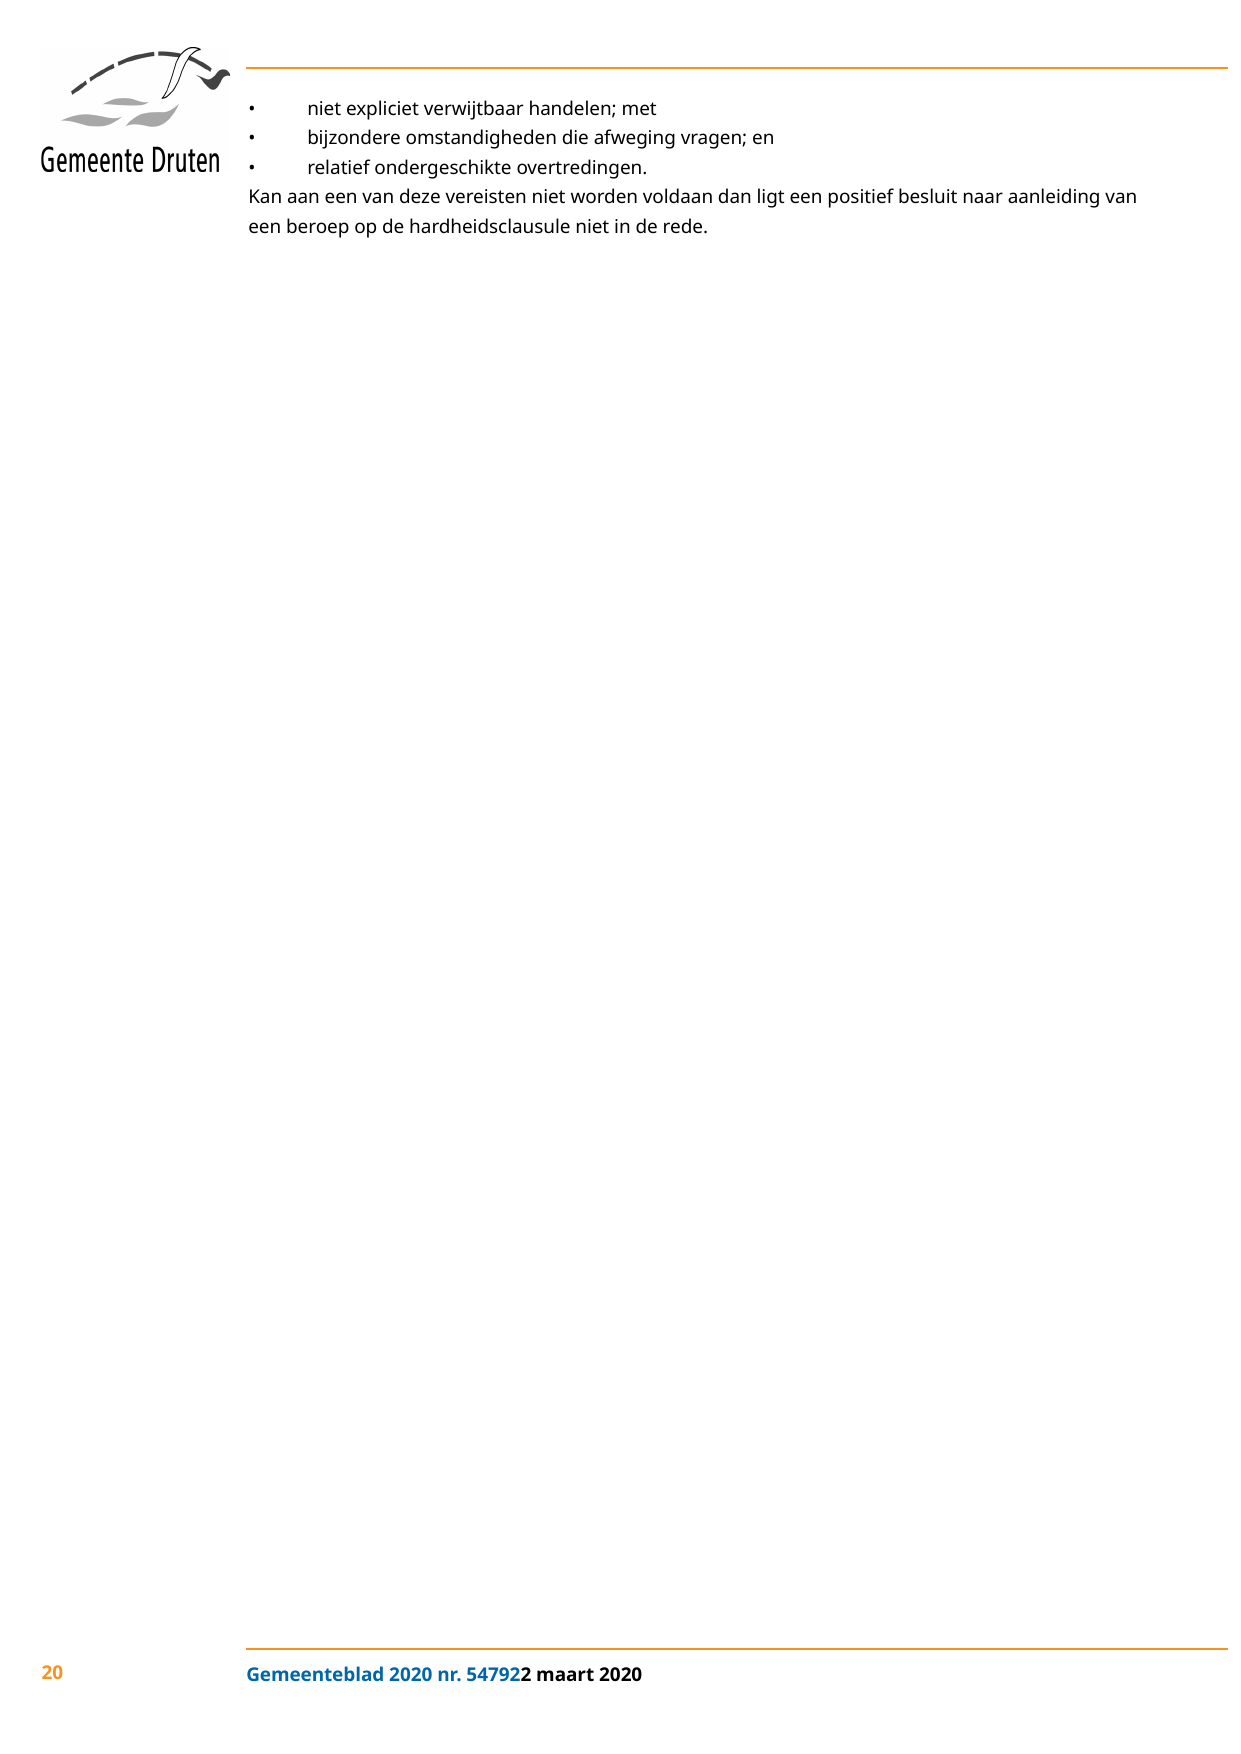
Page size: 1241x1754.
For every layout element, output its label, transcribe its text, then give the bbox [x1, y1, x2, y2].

list bijzondere omstandigheden die afweging vragen; en [248, 124, 1152, 150]
list niet expliciet verwijtbaar handelen; met [248, 95, 1152, 121]
list relatief ondergeschikte overtredingen. [248, 154, 1152, 180]
text Kan aan een van deze vereisten niet worden voldaan dan ligt een positief besluit naar aanleiding van een beroep op de hardheidsclausule niet in de rede. [248, 183, 1152, 239]
picture [41, 47, 231, 172]
